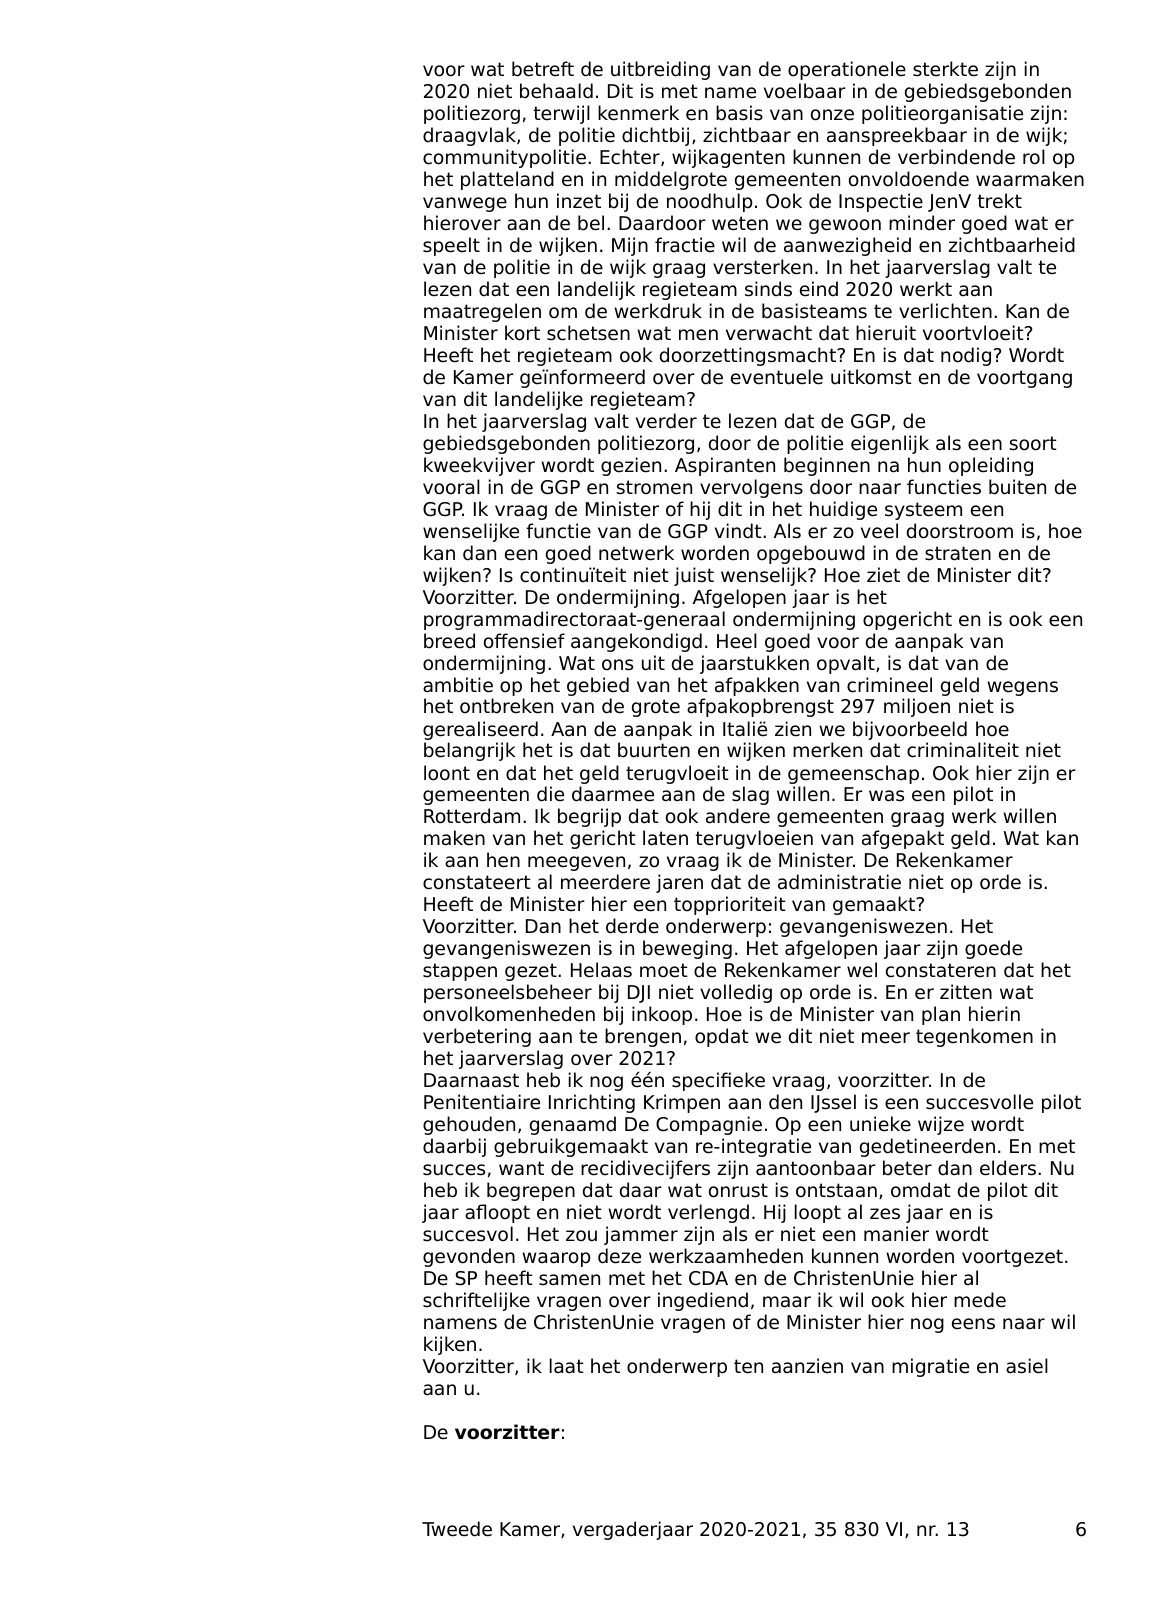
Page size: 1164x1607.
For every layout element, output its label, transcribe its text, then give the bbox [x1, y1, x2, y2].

text De voorzitter: [422, 1422, 1087, 1444]
text Voorzitter. Dan het derde onderwerp: gevangeniswezen. Het gevangeniswezen is in beweging. Het afgelopen jaar zijn goede stappen gezet. Helaas moet de Rekenkamer wel constateren dat het personeelsbeheer bij DJI niet volledig op orde is. En er zitten wat onvolkomenheden bij inkoop. Hoe is de Minister van plan hierin verbetering aan te brengen, opdat we dit niet meer tegenkomen in het jaarverslag over 2021? [422, 916, 1087, 1070]
text Voorzitter. De ondermijning. Afgelopen jaar is het programmadirectoraat-generaal ondermijning opgericht en is ook een breed offensief aangekondigd. Heel goed voor de aanpak van ondermijning. Wat ons uit de jaarstukken opvalt, is dat van de ambitie op het gebied van het afpakken van crimineel geld wegens het ontbreken van de grote afpakopbrengst 297 miljoen niet is gerealiseerd. Aan de aanpak in Italië zien we bijvoorbeeld hoe belangrijk het is dat buurten en wijken merken dat criminaliteit niet loont en dat het geld terugvloeit in de gemeenschap. Ook hier zijn er gemeenten die daarmee aan de slag willen. Er was een pilot in Rotterdam. Ik begrijp dat ook andere gemeenten graag werk willen maken van het gericht laten terugvloeien van afgepakt geld. Wat kan ik aan hen meegeven, zo vraag ik de Minister. De Rekenkamer constateert al meerdere jaren dat de administratie niet op orde is. Heeft de Minister hier een topprioriteit van gemaakt? [422, 587, 1087, 916]
text Voorzitter, ik laat het onderwerp ten aanzien van migratie en asiel aan u. [422, 1356, 1087, 1400]
text In het jaarverslag valt verder te lezen dat de GGP, de gebiedsgebonden politiezorg, door de politie eigenlijk als een soort kweekvijver wordt gezien. Aspiranten beginnen na hun opleiding vooral in de GGP en stromen vervolgens door naar functies buiten de GGP. Ik vraag de Minister of hij dit in het huidige systeem een wenselijke functie van de GGP vindt. Als er zo veel doorstroom is, hoe kan dan een goed netwerk worden opgebouwd in de straten en de wijken? Is continuïteit niet juist wenselijk? Hoe ziet de Minister dit? [422, 411, 1087, 587]
text voor wat betreft de uitbreiding van de operationele sterkte zijn in 2020 niet behaald. Dit is met name voelbaar in de gebiedsgebonden politiezorg, terwijl kenmerk en basis van onze politieorganisatie zijn: draagvlak, de politie dichtbij, zichtbaar en aanspreekbaar in de wijk; communitypolitie. Echter, wijkagenten kunnen de verbindende rol op het platteland en in middelgrote gemeenten onvoldoende waarmaken vanwege hun inzet bij de noodhulp. Ook de Inspectie JenV trekt hierover aan de bel. Daardoor weten we gewoon minder goed wat er speelt in de wijken. Mijn fractie wil de aanwezigheid en zichtbaarheid van de politie in de wijk graag versterken. In het jaarverslag valt te lezen dat een landelijk regieteam sinds eind 2020 werkt aan maatregelen om de werkdruk in de basisteams te verlichten. Kan de Minister kort schetsen wat men verwacht dat hieruit voortvloeit? Heeft het regieteam ook doorzettingsmacht? En is dat nodig? Wordt de Kamer geïnformeerd over de eventuele uitkomst en de voortgang van dit landelijke regieteam? [422, 59, 1087, 411]
text Daarnaast heb ik nog één specifieke vraag, voorzitter. In de Penitentiaire Inrichting Krimpen aan den IJssel is een succesvolle pilot gehouden, genaamd De Compagnie. Op een unieke wijze wordt daarbij gebruikgemaakt van re-integratie van gedetineerden. En met succes, want de recidivecijfers zijn aantoonbaar beter dan elders. Nu heb ik begrepen dat daar wat onrust is ontstaan, omdat de pilot dit jaar afloopt en niet wordt verlengd. Hij loopt al zes jaar en is succesvol. Het zou jammer zijn als er niet een manier wordt gevonden waarop deze werkzaamheden kunnen worden voortgezet. De SP heeft samen met het CDA en de ChristenUnie hier al schriftelijke vragen over ingediend, maar ik wil ook hier mede namens de ChristenUnie vragen of de Minister hier nog eens naar wil kijken. [422, 1070, 1087, 1356]
